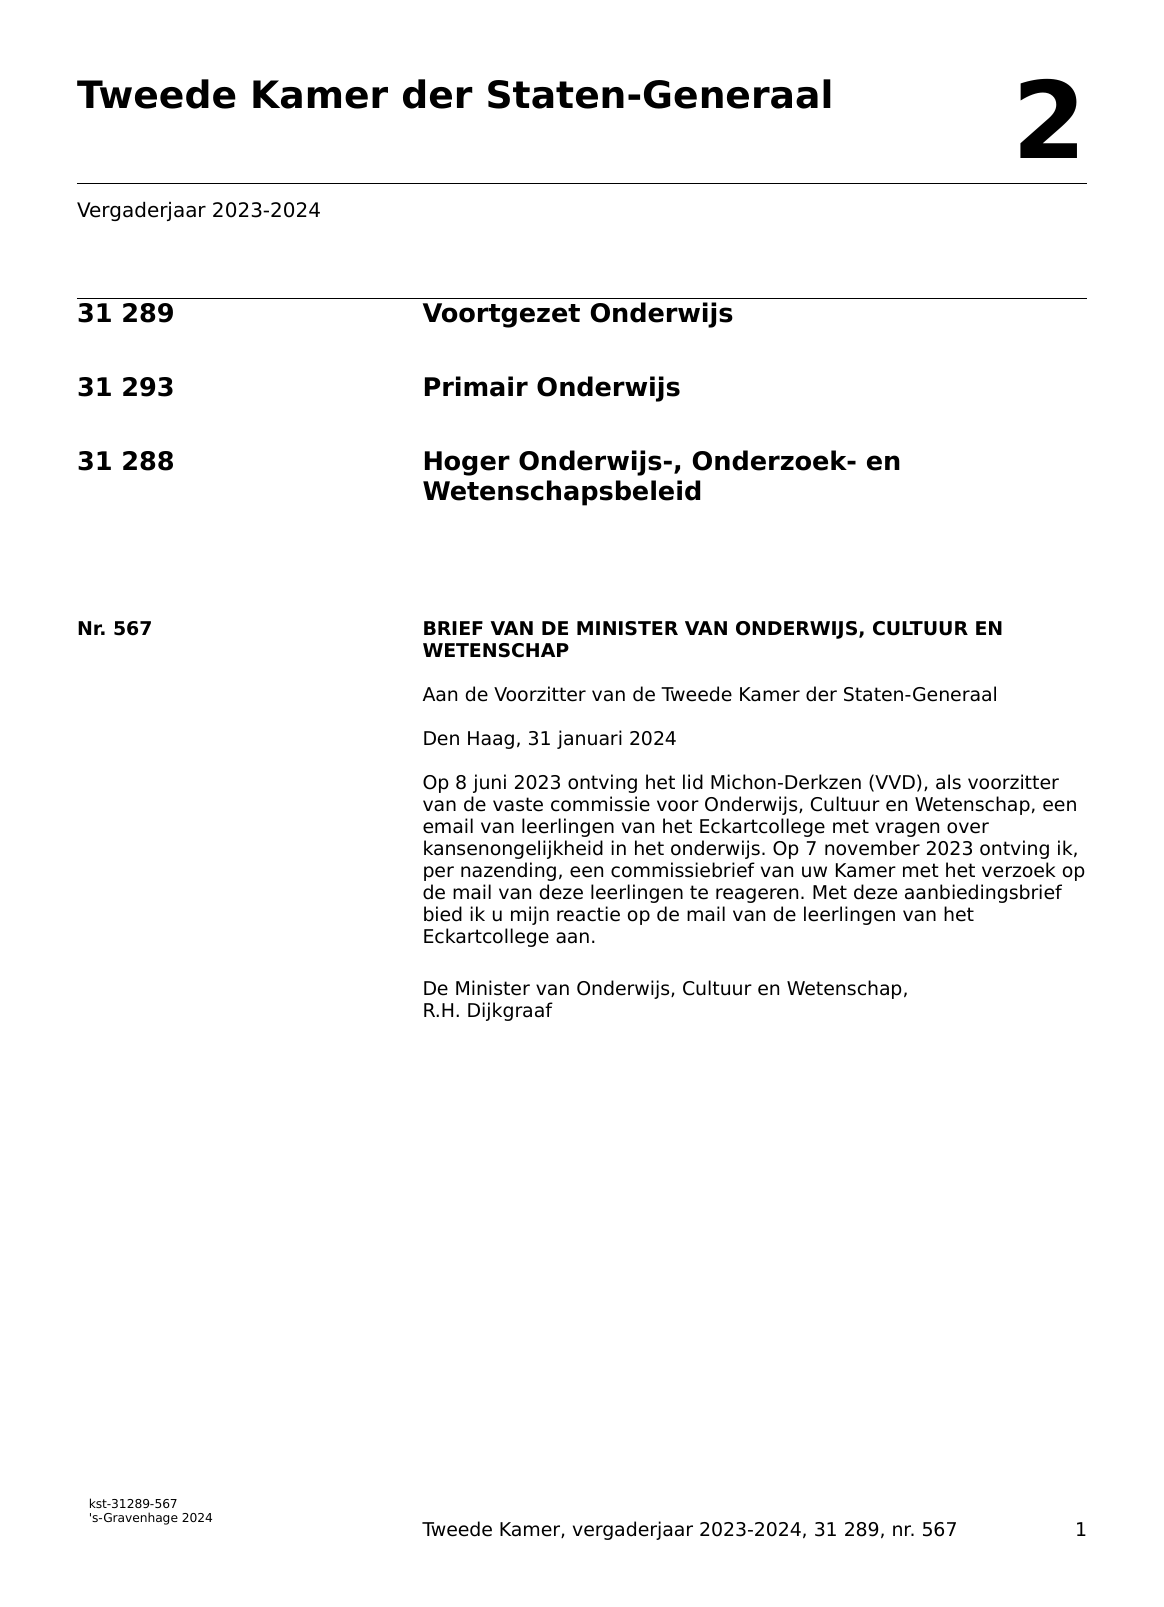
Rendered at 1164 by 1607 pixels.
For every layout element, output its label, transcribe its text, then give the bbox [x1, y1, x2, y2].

table_header 2 [886, 59, 1087, 183]
table_cell Vergaderjaar 2023-2024 [77, 184, 1087, 298]
subtitle 31 293 Primair Onderwijs [77, 373, 1087, 403]
text Aan de Voorzitter van de Tweede Kamer der Staten-Generaal [422, 684, 1087, 706]
text Den Haag, 31 januari 2024 [422, 728, 1087, 750]
text kst-31289-567 [88, 1497, 323, 1511]
text De Minister van Onderwijs, Cultuur en Wetenschap, R.H. Dijkgraaf [422, 978, 1087, 1022]
subtitle Nr. 567 BRIEF VAN DE MINISTER VAN ONDERWIJS, CULTUUR EN WETENSCHAP [77, 617, 1087, 661]
subtitle 31 288 Hoger Onderwijs-, Onderzoek- en Wetenschapsbeleid [77, 447, 1087, 506]
table_header Tweede Kamer der Staten-Generaal [77, 59, 886, 183]
text 's-Gravenhage 2024 [88, 1511, 323, 1525]
subtitle 31 289 Voortgezet Onderwijs [77, 299, 1087, 329]
text Op 8 juni 2023 ontving het lid Michon-Derkzen (VVD), als voorzitter van de vaste commissie voor Onderwijs, Cultuur en Wetenschap, een email van leerlingen van het Eckartcollege met vragen over kansenongelijkheid in het onderwijs. Op 7 november 2023 ontving ik, per nazending, een commissiebrief van uw Kamer met het verzoek op de mail van deze leerlingen te reageren. Met deze aanbiedingsbrief bied ik u mijn reactie op de mail van de leerlingen van het Eckartcollege aan. [422, 772, 1087, 948]
